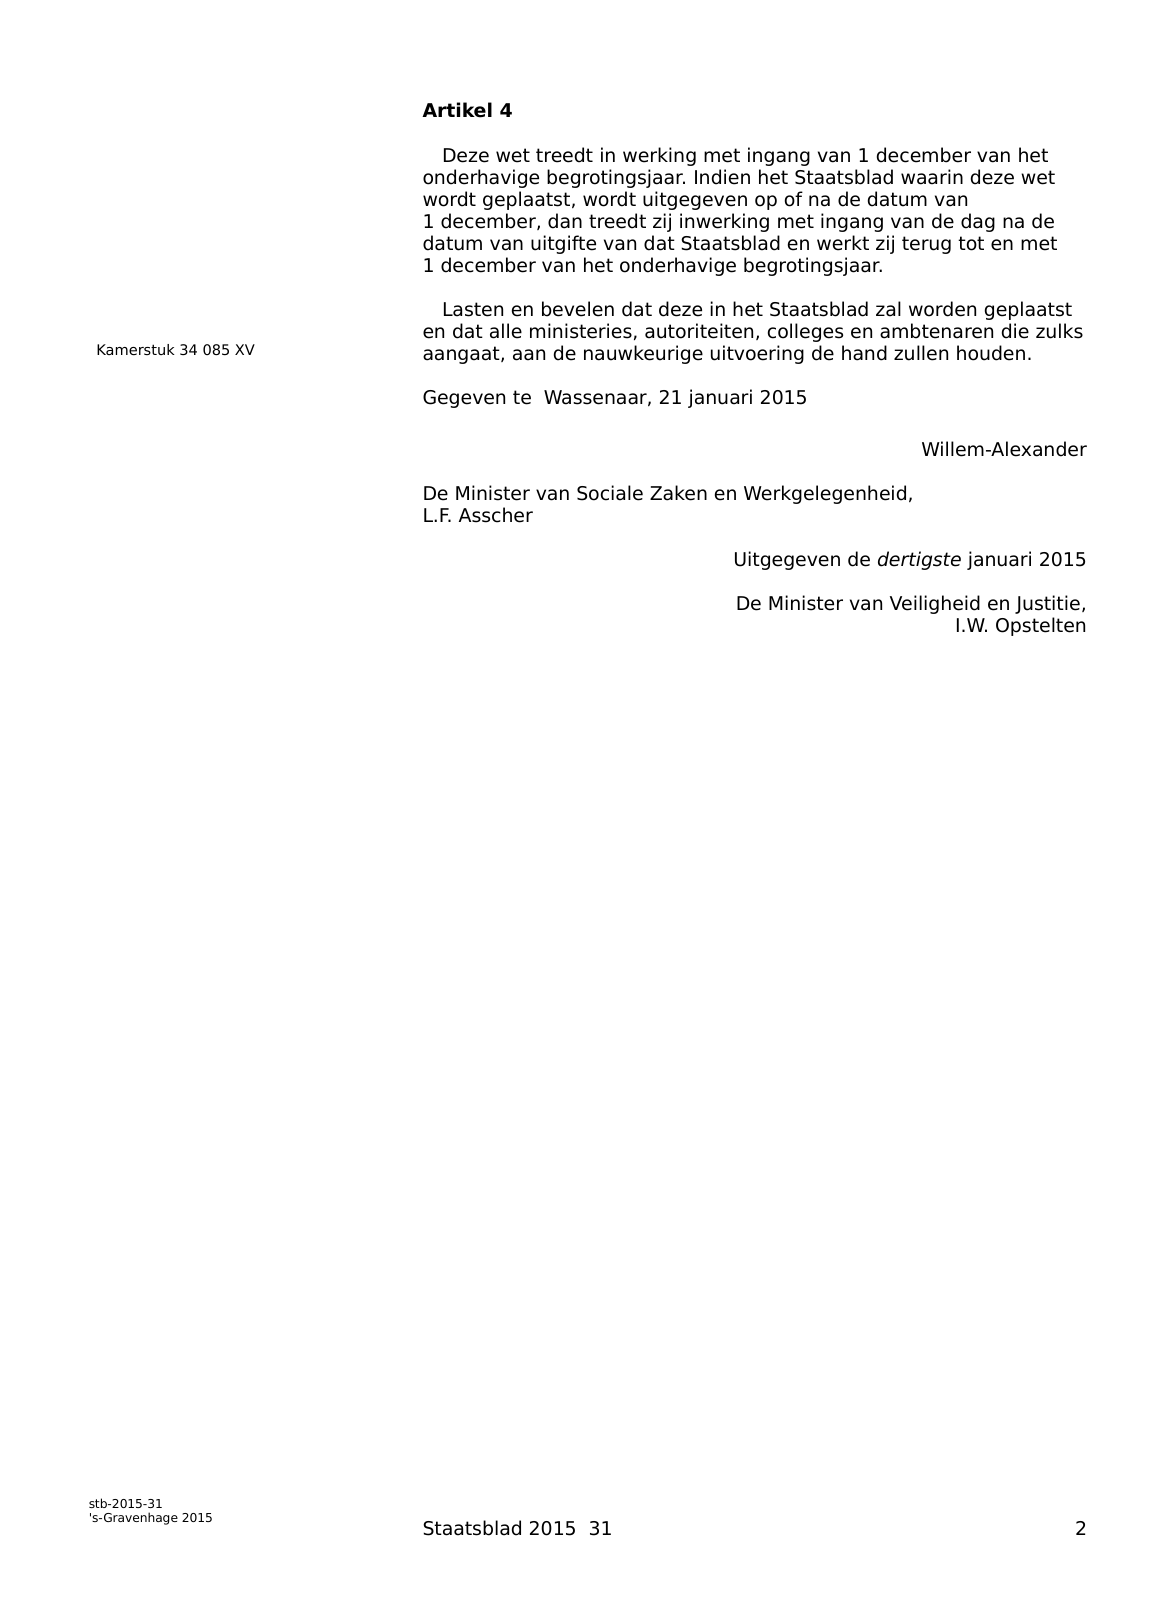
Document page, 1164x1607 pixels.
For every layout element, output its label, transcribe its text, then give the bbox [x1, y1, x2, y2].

text Kamerstuk 34 085 XV [77, 342, 396, 358]
text Gegeven te Wassenaar, 21 januari 2015 [422, 387, 1087, 409]
text Lasten en bevelen dat deze in het Staatsblad zal worden geplaatst en dat alle ministeries, autoriteiten, colleges en ambtenaren die zulks aangaat, aan de nauwkeurige uitvoering de hand zullen houden. [422, 299, 1087, 364]
text Uitgegeven de dertigste januari 2015 [422, 549, 1087, 571]
text Willem-Alexander [422, 439, 1087, 461]
text 's-Gravenhage 2015 [88, 1511, 323, 1525]
text Deze wet treedt in werking met ingang van 1 december van het onderhavige begrotingsjaar. Indien het Staatsblad waarin deze wet wordt geplaatst, wordt uitgegeven op of na de datum van 1 december, dan treedt zij inwerking met ingang van de dag na de datum van uitgifte van dat Staatsblad en werkt zij terug tot en met 1 december van het onderhavige begrotingsjaar. [422, 144, 1087, 276]
subtitle Artikel 4 [422, 100, 1087, 122]
text stb-2015-31 [88, 1497, 323, 1511]
text De Minister van Sociale Zaken en Werkgelegenheid, L.F. Asscher [422, 483, 1087, 527]
text De Minister van Veiligheid en Justitie, I.W. Opstelten [422, 593, 1087, 637]
